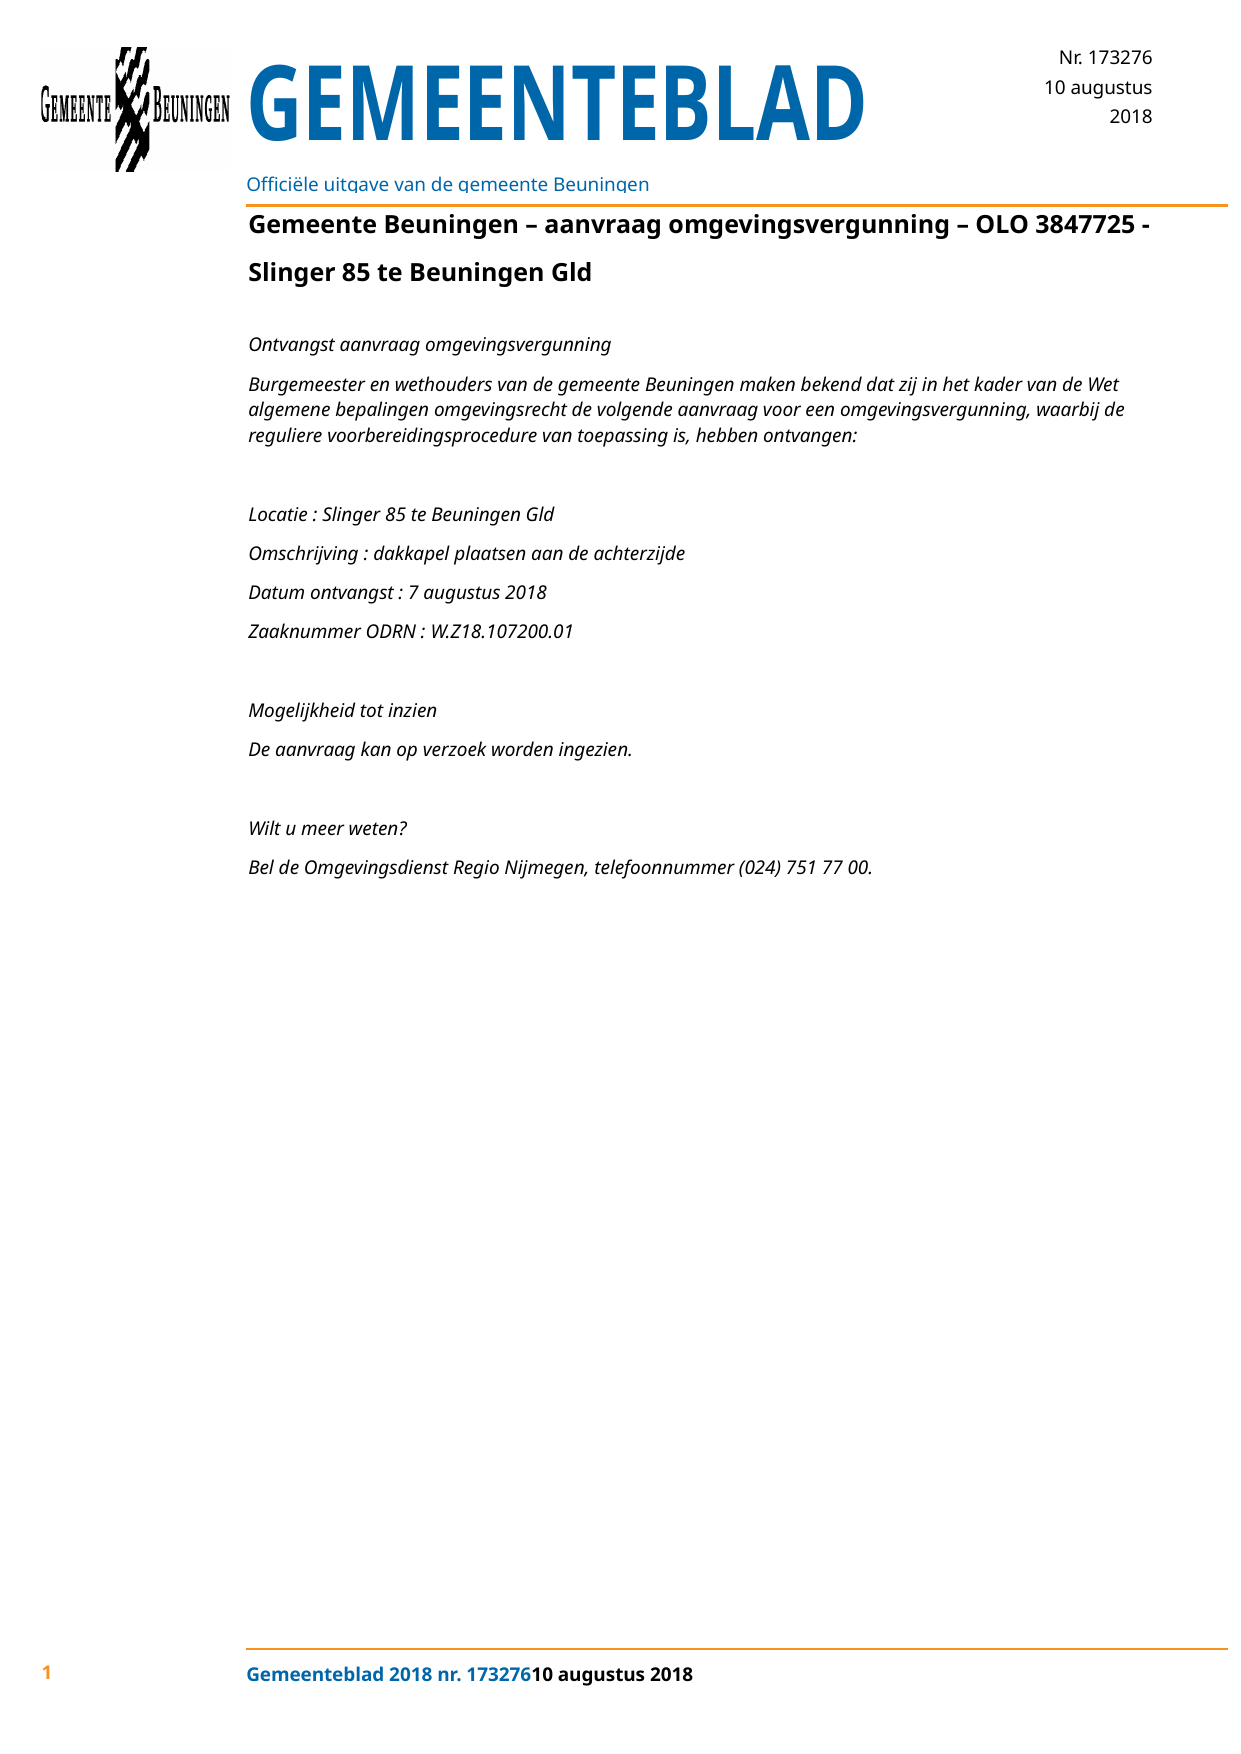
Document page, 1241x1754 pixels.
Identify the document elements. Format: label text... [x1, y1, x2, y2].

text Omschrijving : dakkapel plaatsen aan de achterzijde [248, 540, 1152, 566]
text Wilt u meer weten? [248, 815, 1152, 841]
text Locatie : Slinger 85 te Beuningen Gld [248, 501, 1152, 526]
text Gemeente Beuningen – aanvraag omgevingsvergunning – OLO 3847725 - Slinger 85 te Beuningen Gld [248, 207, 1152, 288]
picture [41, 47, 231, 172]
text Ontvangst aanvraag omgevingsvergunning [248, 331, 1152, 357]
text Datum ontvangst : 7 augustus 2018 [248, 579, 1152, 605]
text Mogelijkheid tot inzien [248, 697, 1152, 723]
text De aanvraag kan op verzoek worden ingezien. [248, 736, 1152, 762]
text Zaaknummer ODRN : W.Z18.107200.01 [248, 618, 1152, 644]
text Burgemeester en wethouders van de gemeente Beuningen maken bekend dat zij in het kader van de Wet algemene bepalingen omgevingsrecht de volgende aanvraag voor een omgevingsvergunning, waarbij de reguliere voorbereidingsprocedure van toepassing is, hebben ontvangen: [248, 371, 1152, 448]
text Bel de Omgevingsdienst Regio Nijmegen, telefoonnummer (024) 751 77 00. [248, 854, 1152, 880]
